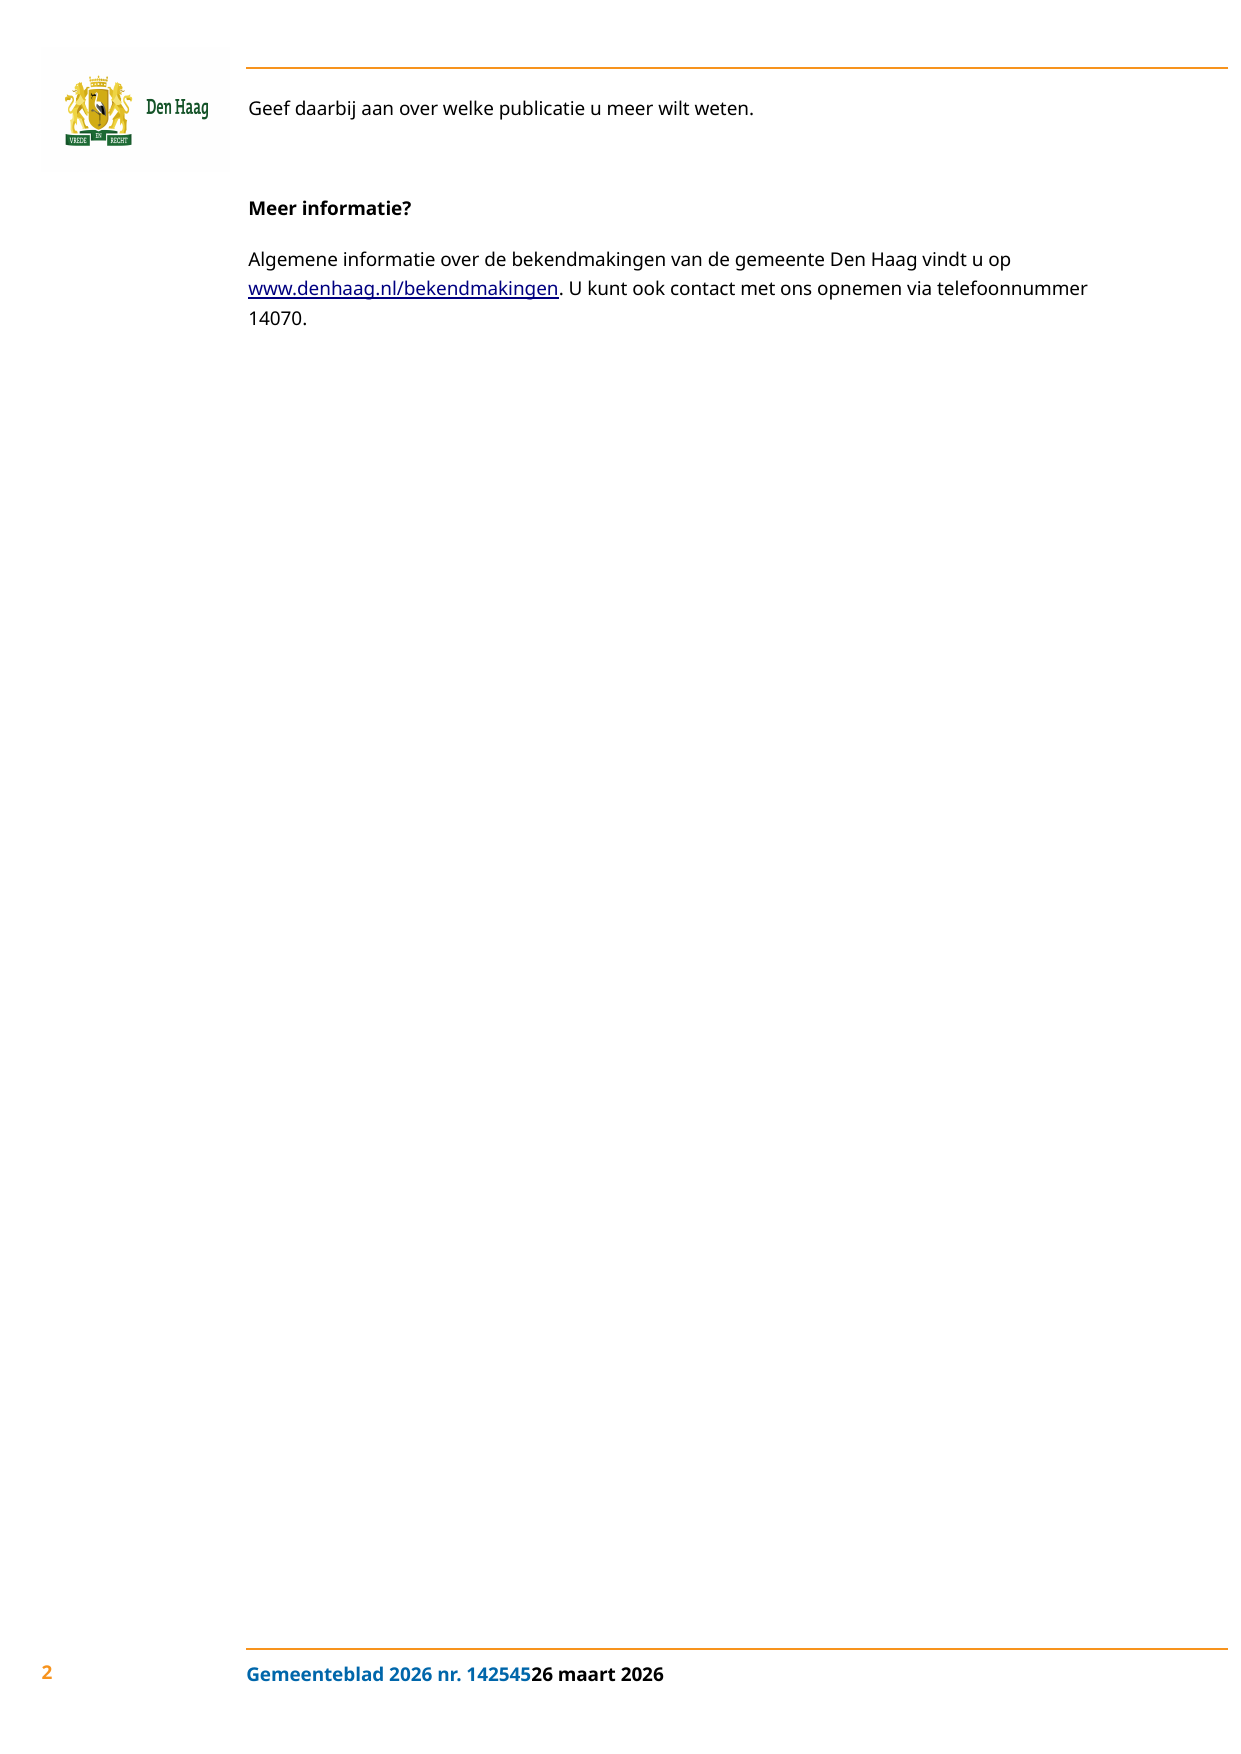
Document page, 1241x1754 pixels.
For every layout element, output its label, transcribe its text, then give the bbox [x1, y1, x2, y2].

text Meer informatie? [248, 196, 1152, 221]
text Geef daarbij aan over welke publicatie u meer wilt weten. [248, 95, 1152, 121]
text Algemene informatie over de bekendmakingen van de gemeente Den Haag vindt u op www.denhaag.nl/bekendmakingen. U kunt ook contact met ons opnemen via telefoonnummer 14070. [248, 246, 1152, 331]
picture [41, 47, 231, 172]
